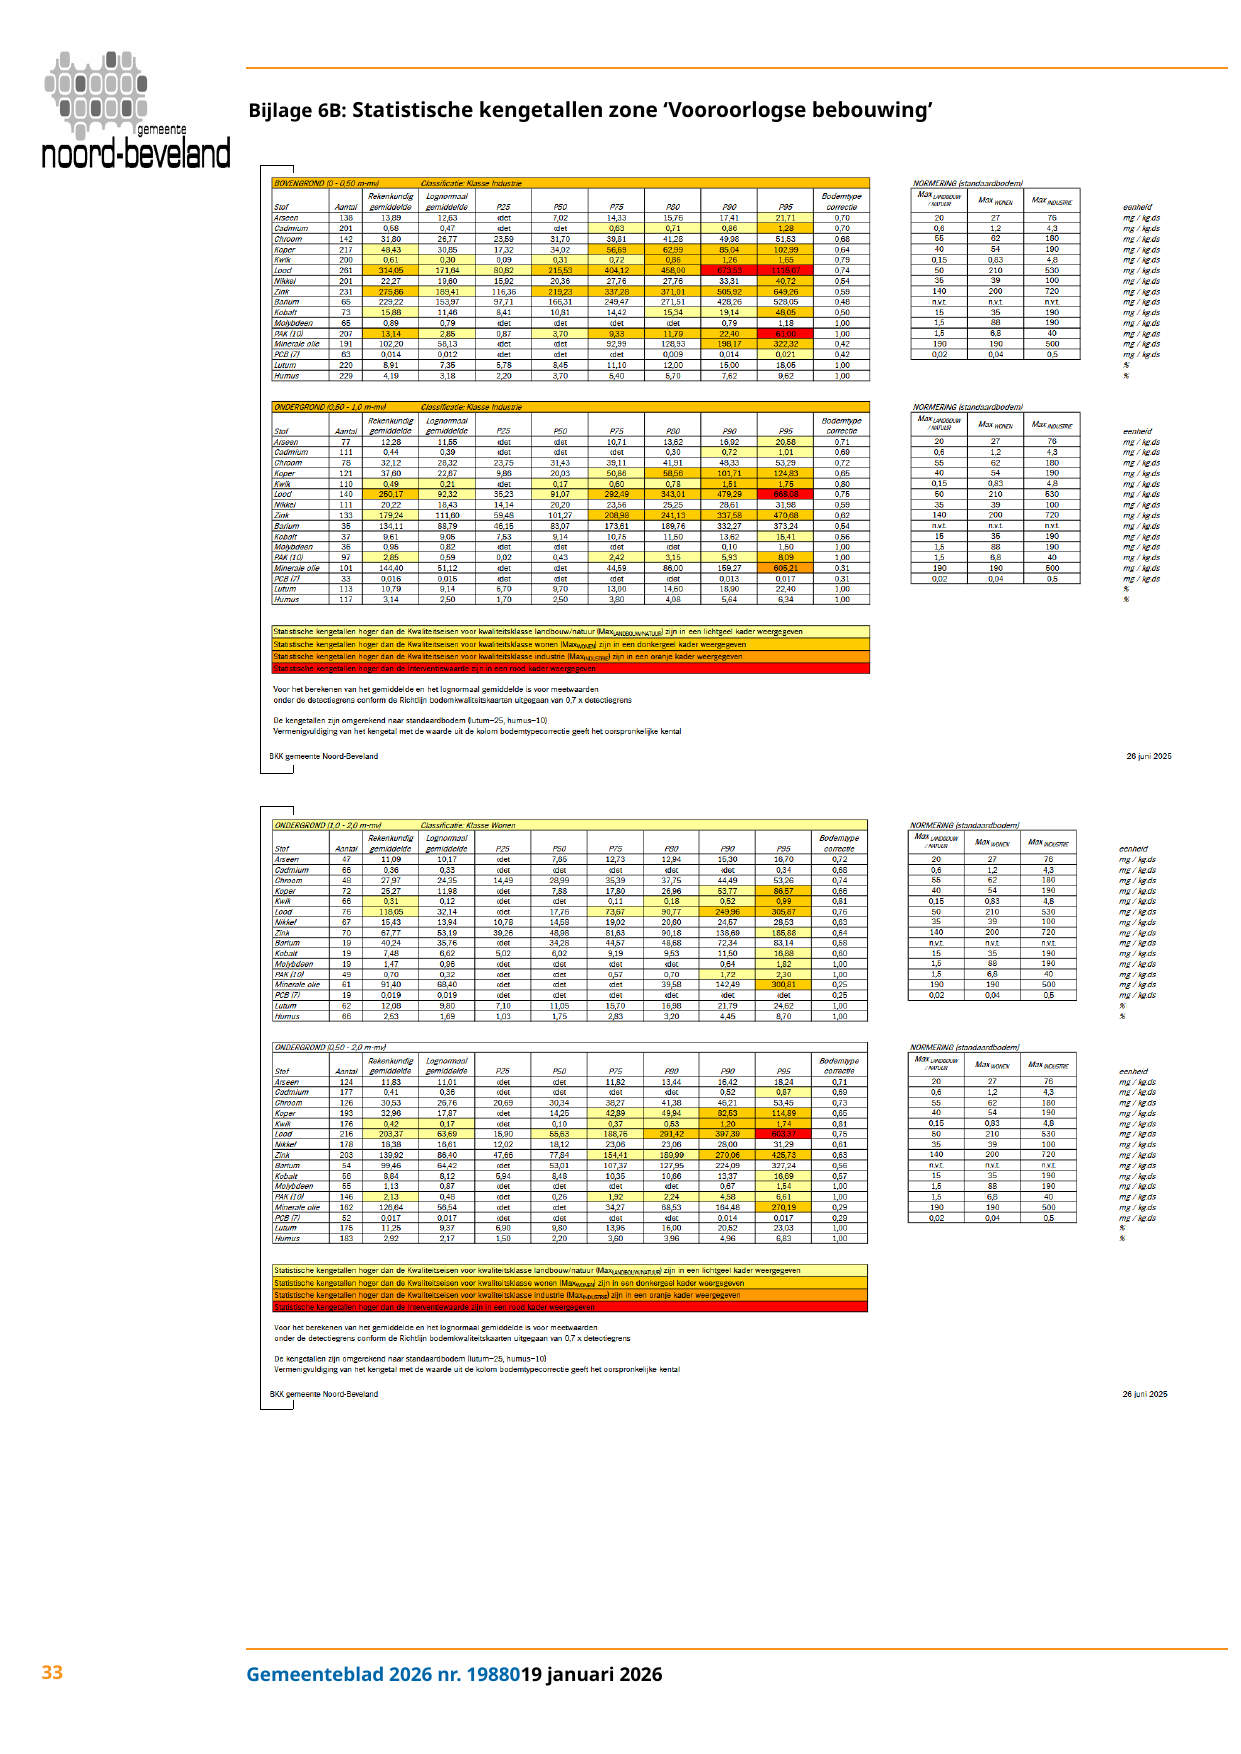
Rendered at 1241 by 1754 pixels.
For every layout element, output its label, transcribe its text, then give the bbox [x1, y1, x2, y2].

picture [268, 173, 1173, 765]
text Bijlage 6B: Statistische kengetallen zone ‘Vooroorlogse bebouwing’ [248, 95, 1152, 123]
picture [41, 47, 231, 172]
picture [268, 815, 1173, 1400]
